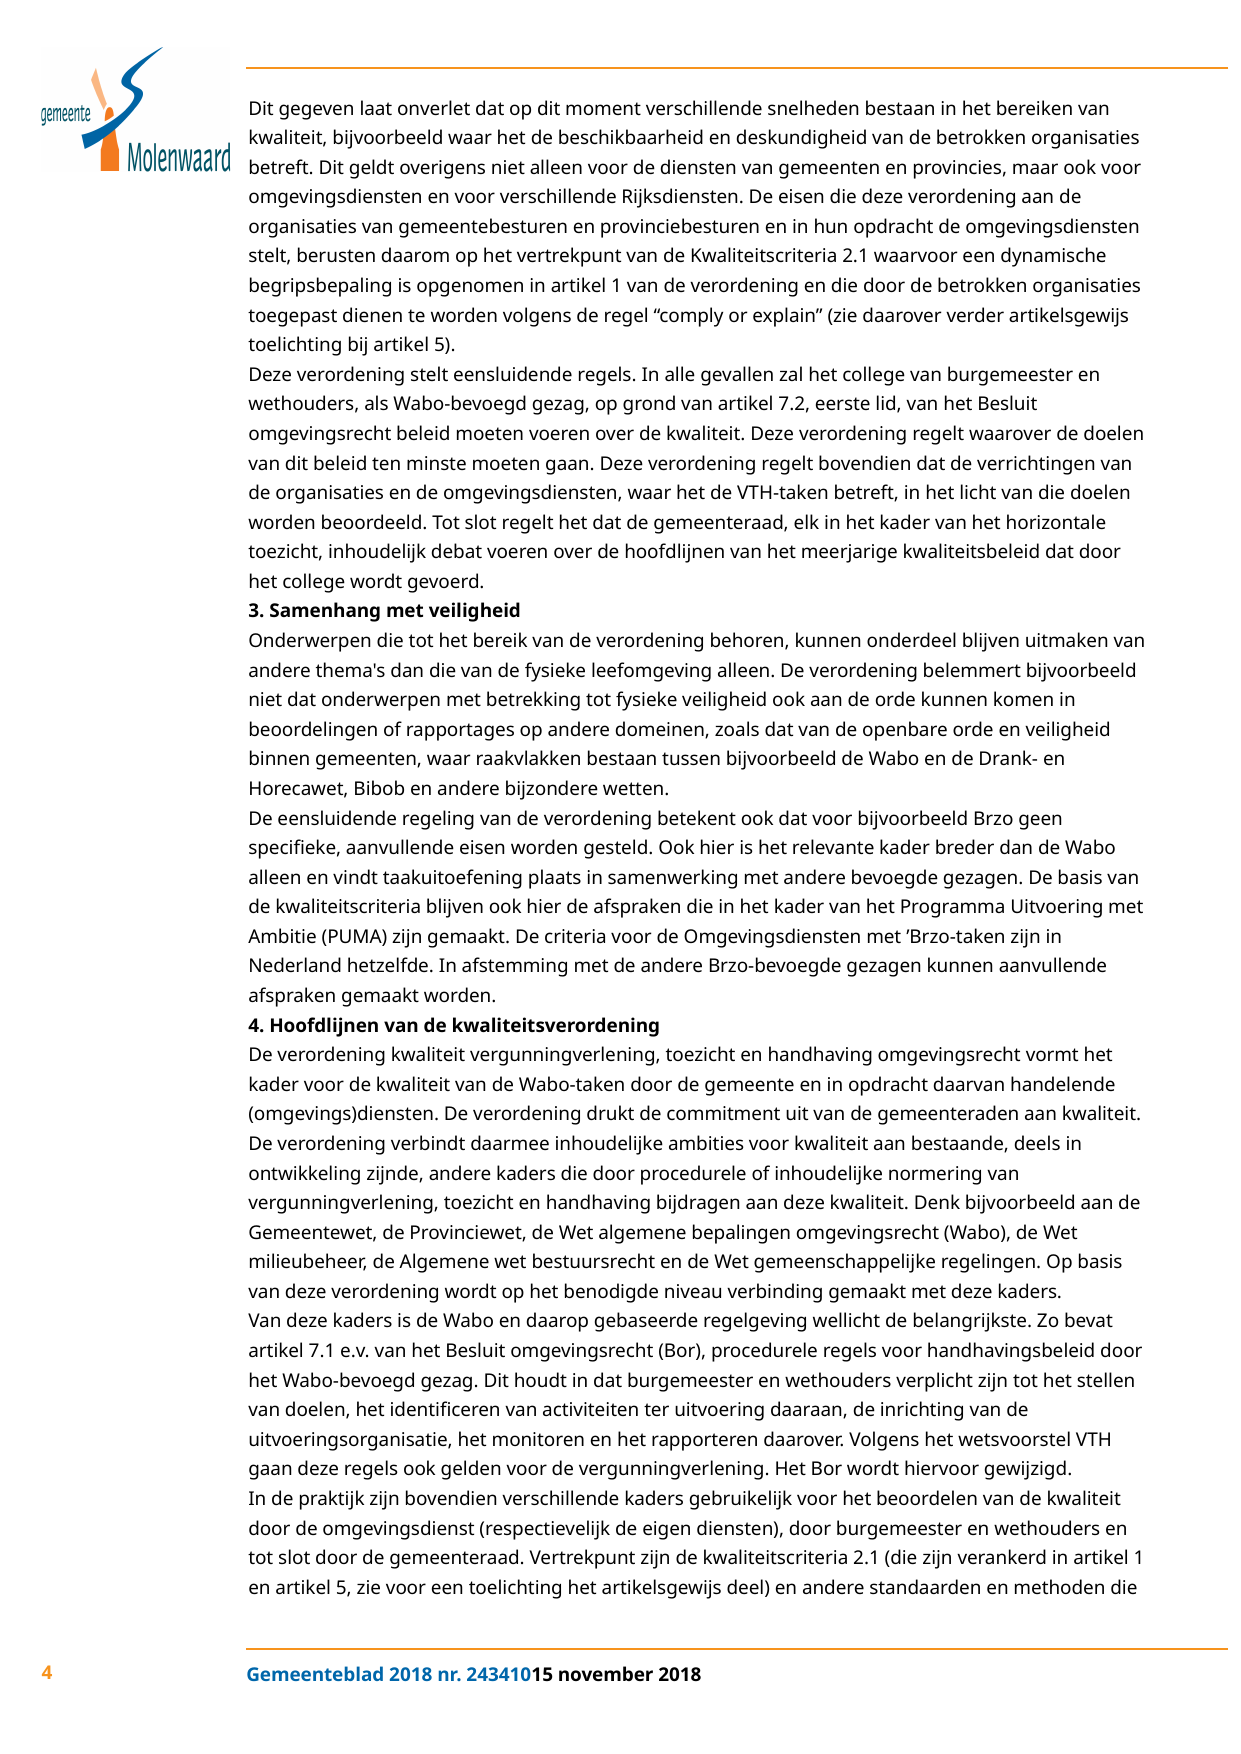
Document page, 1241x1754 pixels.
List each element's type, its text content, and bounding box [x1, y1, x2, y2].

text Dit gegeven laat onverlet dat op dit moment verschillende snelheden bestaan in het bereiken van kwaliteit, bijvoorbeeld waar het de beschikbaarheid en deskundigheid van de betrokken organisaties betreft. Dit geldt overigens niet alleen voor de diensten van gemeenten en provincies, maar ook voor omgevingsdiensten en voor verschillende Rijksdiensten. De eisen die deze verordening aan de organisaties van gemeentebesturen en provinciebesturen en in hun opdracht de omgevingsdiensten stelt, berusten daarom op het vertrekpunt van de Kwaliteitscriteria 2.1 waarvoor een dynamische begripsbepaling is opgenomen in artikel 1 van de verordening en die door de betrokken organisaties toegepast dienen te worden volgens de regel “comply or explain” (zie daarover verder artikelsgewijs toelichting bij artikel 5). [248, 95, 1152, 357]
text Onderwerpen die tot het bereik van de verordening behoren, kunnen onderdeel blijven uitmaken van andere thema's dan die van de fysieke leefomgeving alleen. De verordening belemmert bijvoorbeeld niet dat onderwerpen met betrekking tot fysieke veiligheid ook aan de orde kunnen komen in beoordelingen of rapportages op andere domeinen, zoals dat van de openbare orde en veiligheid binnen gemeenten, waar raakvlakken bestaan tussen bijvoorbeeld de Wabo en de Drank- en Horecawet, Bibob en andere bijzondere wetten. [248, 627, 1152, 801]
text De verordening kwaliteit vergunningverlening, toezicht en handhaving omgevingsrecht vormt het kader voor de kwaliteit van de Wabo-taken door de gemeente en in opdracht daarvan handelende (omgevings)diensten. De verordening drukt de commitment uit van de gemeenteraden aan kwaliteit. [248, 1041, 1152, 1126]
text De eensluidende regeling van de verordening betekent ook dat voor bijvoorbeeld Brzo geen specifieke, aanvullende eisen worden gesteld. Ook hier is het relevante kader breder dan de Wabo alleen en vindt taakuitoefening plaats in samenwerking met andere bevoegde gezagen. De basis van de kwaliteitscriteria blijven ook hier de afspraken die in het kader van het Programma Uitvoering met Ambitie (PUMA) zijn gemaakt. De criteria voor de Omgevingsdiensten met ’Brzo-taken zijn in Nederland hetzelfde. In afstemming met de andere Brzo-bevoegde gezagen kunnen aanvullende afspraken gemaakt worden. [248, 805, 1152, 1008]
picture [41, 47, 231, 172]
text Van deze kaders is de Wabo en daarop gebaseerde regelgeving wellicht de belangrijkste. Zo bevat artikel 7.1 e.v. van het Besluit omgevingsrecht (Bor), procedurele regels voor handhavingsbeleid door het Wabo-bevoegd gezag. Dit houdt in dat burgemeester en wethouders verplicht zijn tot het stellen van doelen, het identificeren van activiteiten ter uitvoering daaraan, de inrichting van de uitvoeringsorganisatie, het monitoren en het rapporteren daarover. Volgens het wetsvoorstel VTH gaan deze regels ook gelden voor de vergunningverlening. Het Bor wordt hiervoor gewijzigd. [248, 1308, 1152, 1481]
text 4. Hoofdlijnen van de kwaliteitsverordening [248, 1012, 1152, 1038]
text 3. Samenhang met veiligheid [248, 598, 1152, 623]
text Deze verordening stelt eensluidende regels. In alle gevallen zal het college van burgemeester en wethouders, als Wabo-bevoegd gezag, op grond van artikel 7.2, eerste lid, van het Besluit omgevingsrecht beleid moeten voeren over de kwaliteit. Deze verordening regelt waarover de doelen van dit beleid ten minste moeten gaan. Deze verordening regelt bovendien dat de verrichtingen van de organisaties en de omgevingsdiensten, waar het de VTH-taken betreft, in het licht van die doelen worden beoordeeld. Tot slot regelt het dat de gemeenteraad, elk in het kader van het horizontale toezicht, inhoudelijk debat voeren over de hoofdlijnen van het meerjarige kwaliteitsbeleid dat door het college wordt gevoerd. [248, 361, 1152, 594]
text De verordening verbindt daarmee inhoudelijke ambities voor kwaliteit aan bestaande, deels in ontwikkeling zijnde, andere kaders die door procedurele of inhoudelijke normering van vergunningverlening, toezicht en handhaving bijdragen aan deze kwaliteit. Denk bijvoorbeeld aan de Gemeentewet, de Provinciewet, de Wet algemene bepalingen omgevingsrecht (Wabo), de Wet milieubeheer, de Algemene wet bestuursrecht en de Wet gemeenschappelijke regelingen. Op basis van deze verordening wordt op het benodigde niveau verbinding gemaakt met deze kaders. [248, 1130, 1152, 1304]
text In de praktijk zijn bovendien verschillende kaders gebruikelijk voor het beoordelen van de kwaliteit door de omgevingsdienst (respectievelijk de eigen diensten), door burgemeester en wethouders en tot slot door de gemeenteraad. Vertrekpunt zijn de kwaliteitscriteria 2.1 (die zijn verankerd in artikel 1 en artikel 5, zie voor een toelichting het artikelsgewijs deel) en andere standaarden en methoden die [248, 1485, 1152, 1600]
